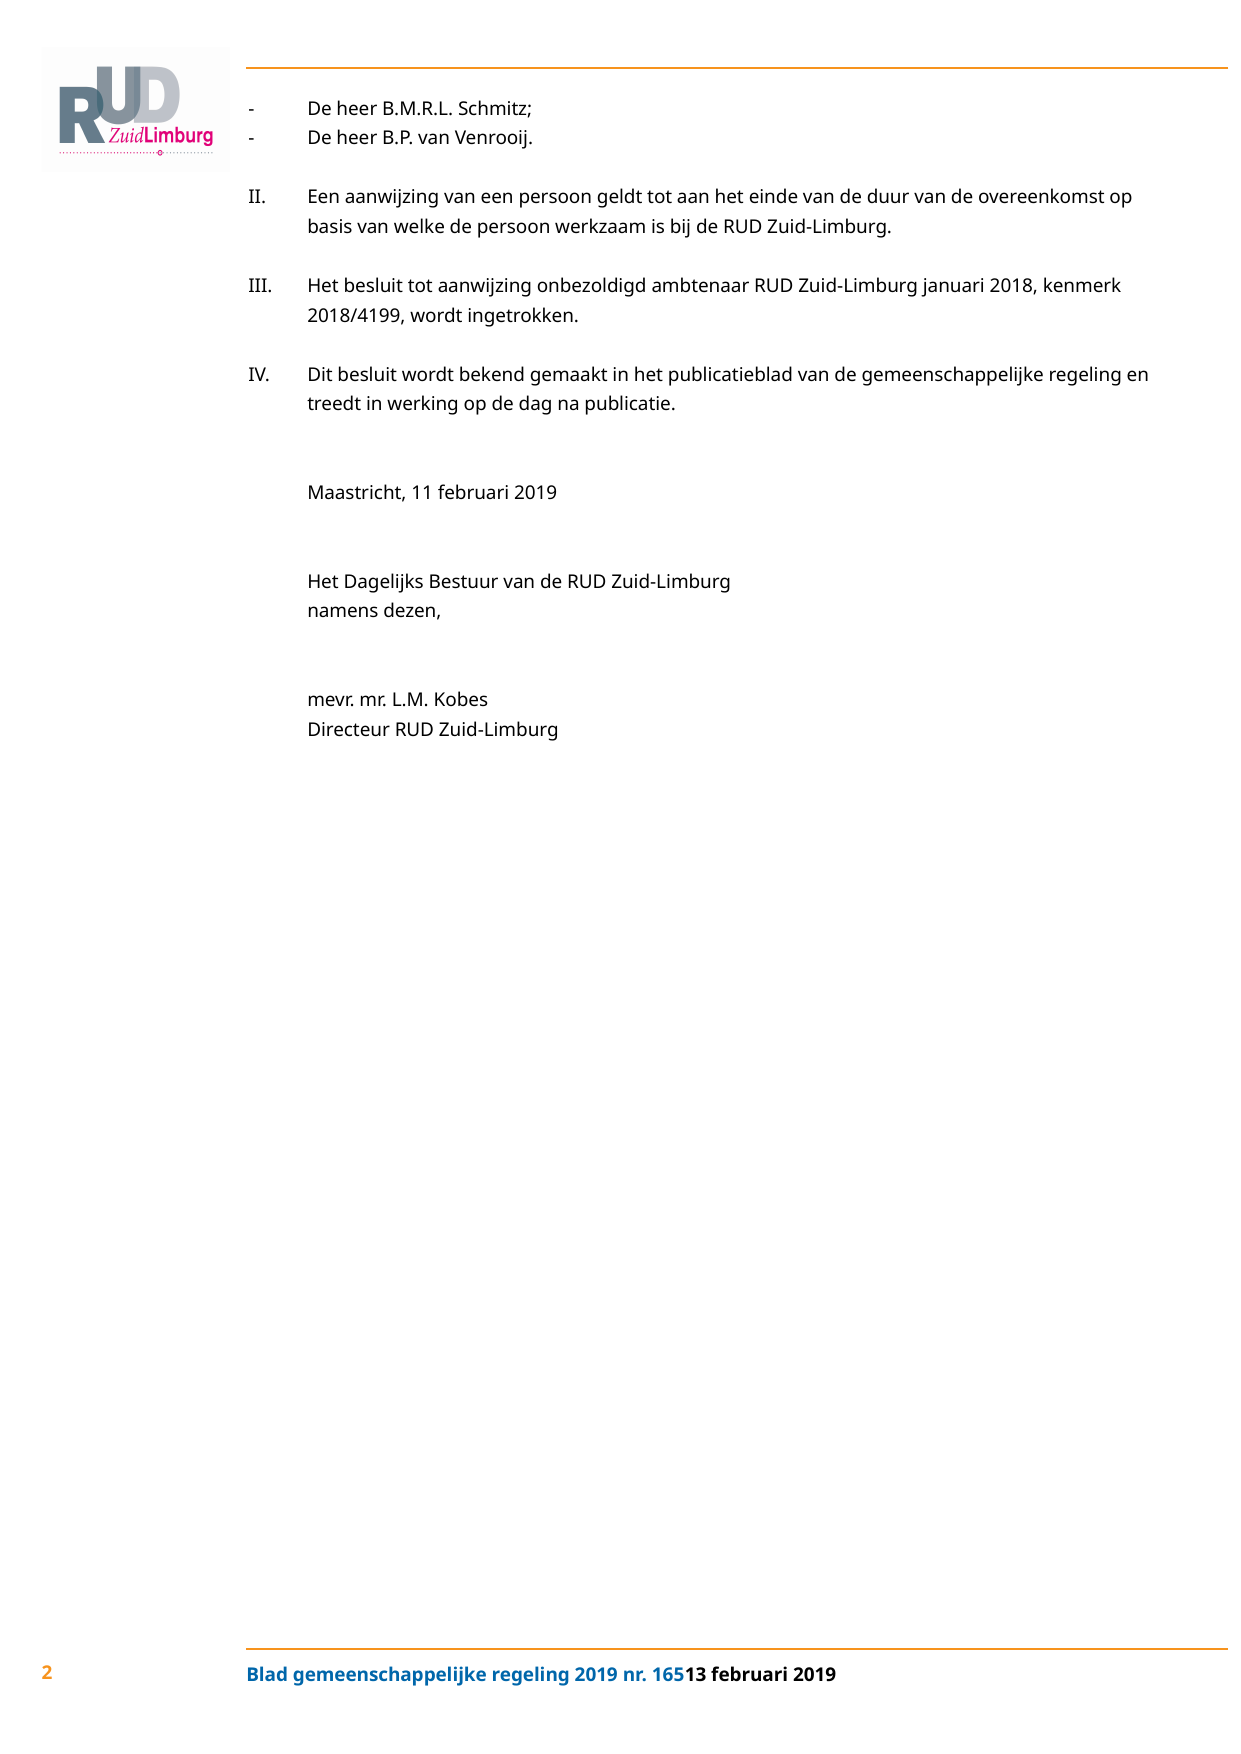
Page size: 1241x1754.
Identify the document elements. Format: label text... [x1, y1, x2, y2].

list Directeur RUD Zuid-Limburg [248, 716, 1152, 742]
list Maastricht, 11 februari 2019 [248, 479, 1152, 505]
list Dit besluit wordt bekend gemaakt in het publicatieblad van de gemeenschappelijke regeling en treedt in werking op de dag na publicatie. [248, 361, 1152, 416]
list Het besluit tot aanwijzing onbezoldigd ambtenaar RUD Zuid-Limburg januari 2018, kenmerk 2018/4199, wordt ingetrokken. [248, 272, 1152, 328]
list De heer B.P. van Venrooij. [248, 124, 1152, 150]
picture [41, 47, 231, 172]
list namens dezen, [248, 598, 1152, 623]
list De heer B.M.R.L. Schmitz; [248, 95, 1152, 121]
list Een aanwijzing van een persoon geldt tot aan het einde van de duur van de overeenkomst op basis van welke de persoon werkzaam is bij de RUD Zuid-Limburg. [248, 183, 1152, 239]
list Het Dagelijks Bestuur van de RUD Zuid-Limburg [248, 568, 1152, 594]
list mevr. mr. L.M. Kobes [248, 686, 1152, 712]
